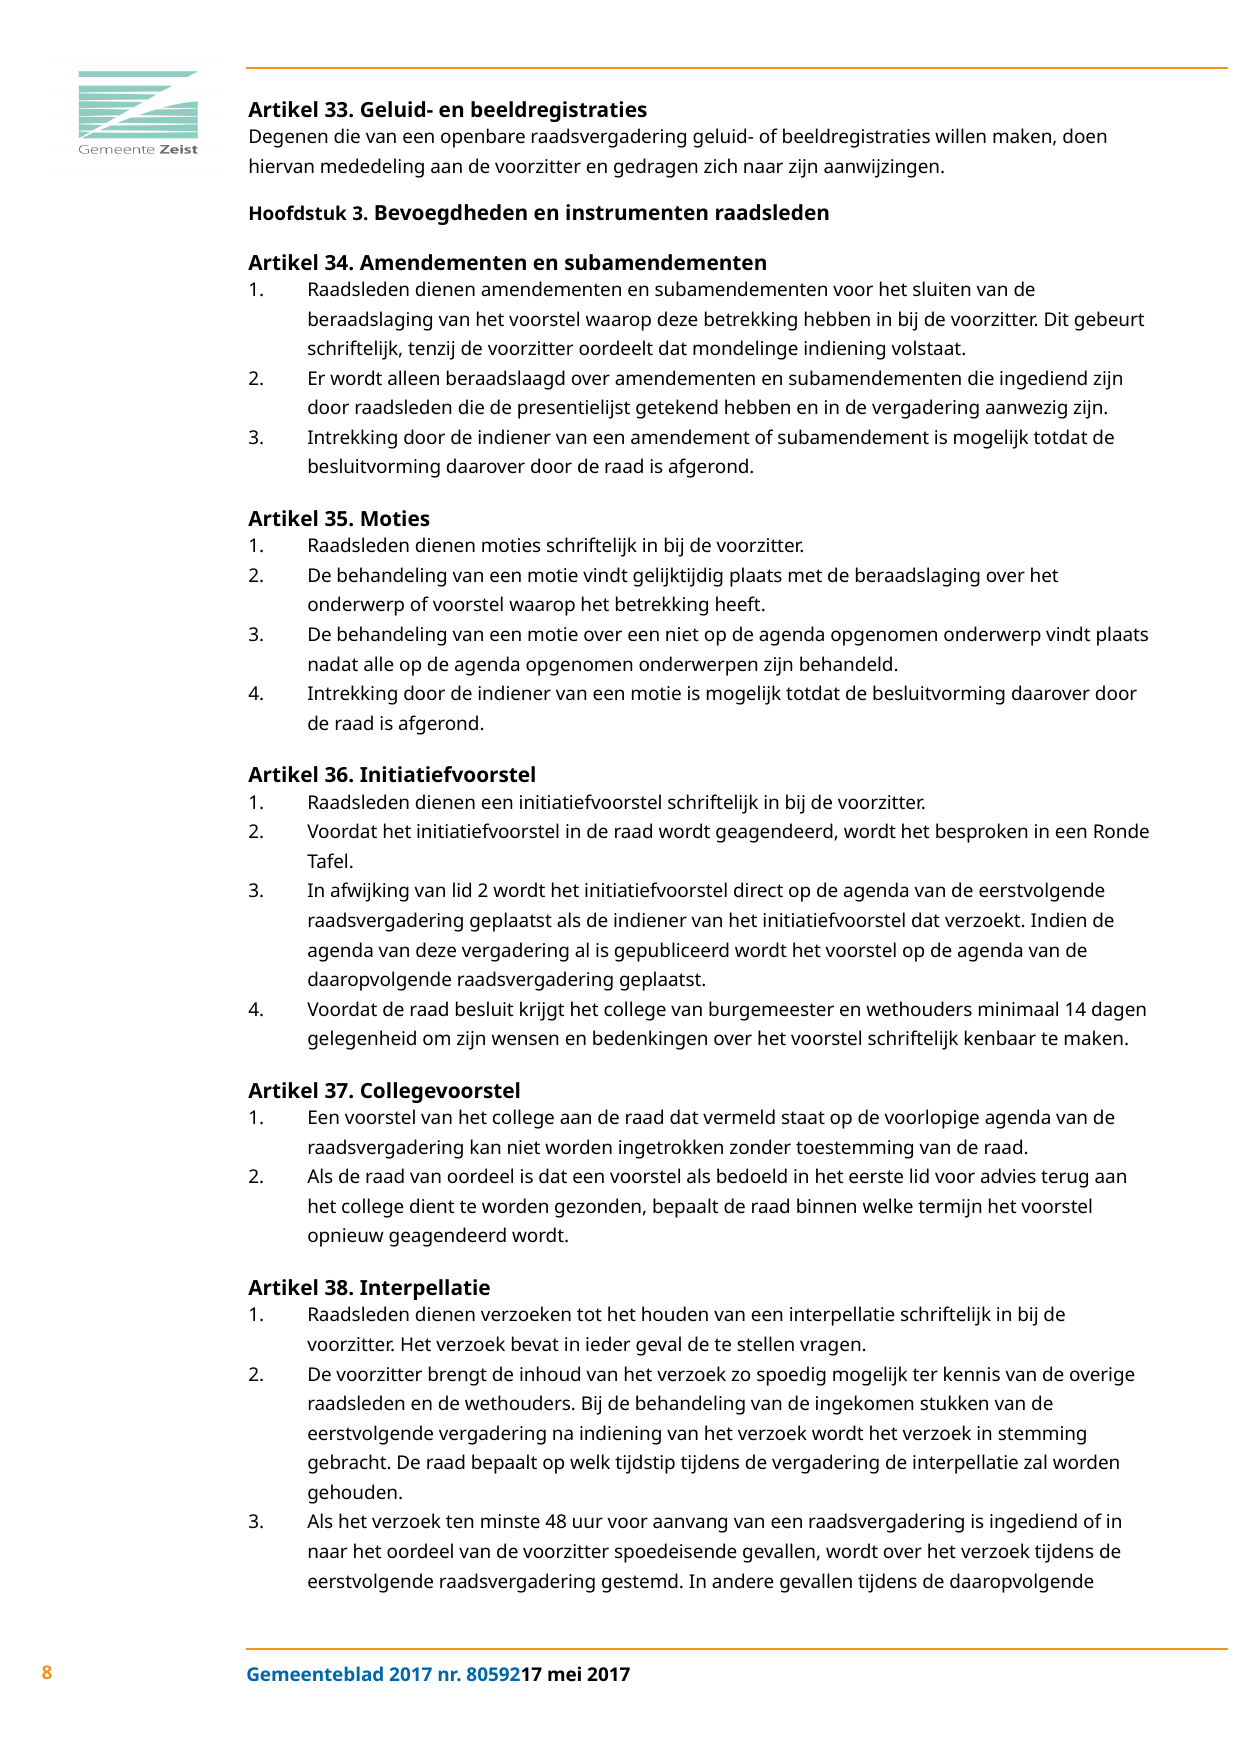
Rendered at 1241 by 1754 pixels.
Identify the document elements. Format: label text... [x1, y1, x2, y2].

list Als de raad van oordeel is dat een voorstel als bedoeld in het eerste lid voor advies terug aan het college dient te worden gezonden, bepaalt de raad binnen welke termijn het voorstel opnieuw geagendeerd wordt. [248, 1163, 1152, 1248]
list Een voorstel van het college aan de raad dat vermeld staat op de voorlopige agenda van de raadsvergadering kan niet worden ingetrokken zonder toestemming van de raad. [248, 1104, 1152, 1160]
list Raadsleden dienen amendementen en subamendementen voor het sluiten van de beraadslaging van het voorstel waarop deze betrekking hebben in bij de voorzitter. Dit gebeurt schriftelijk, tenzij de voorzitter oordeelt dat mondelinge indiening volstaat. [248, 276, 1152, 361]
text Artikel 34. Amendementen en subamendementen [248, 248, 1152, 276]
list Als het verzoek ten minste 48 uur voor aanvang van een raadsvergadering is ingediend of in naar het oordeel van de voorzitter spoedeisende gevallen, wordt over het verzoek tijdens de eerstvolgende raadsvergadering gestemd. In andere gevallen tijdens de daaropvolgende [248, 1509, 1152, 1593]
list Intrekking door de indiener van een amendement of subamendement is mogelijk totdat de besluitvorming daarover door de raad is afgerond. [248, 424, 1152, 479]
list Voordat de raad besluit krijgt het college van burgemeester en wethouders minimaal 14 dagen gelegenheid om zijn wensen en bedenkingen over het voorstel schriftelijk kenbaar te maken. [248, 996, 1152, 1051]
text Artikel 33. Geluid- en beeldregistraties [248, 95, 1152, 123]
list In afwijking van lid 2 wordt het initiatiefvoorstel direct op de agenda van de eerstvolgende raadsvergadering geplaatst als de indiener van het initiatiefvoorstel dat verzoekt. Indien de agenda van deze vergadering al is gepubliceerd wordt het voorstel op de agenda van de daaropvolgende raadsvergadering geplaatst. [248, 878, 1152, 992]
picture [41, 47, 231, 172]
text Artikel 35. Moties [248, 504, 1152, 532]
text Degenen die van een openbare raadsvergadering geluid- of beeldregistraties willen maken, doen hiervan mededeling aan de voorzitter en gedragen zich naar zijn aanwijzingen. [248, 123, 1152, 178]
list Voordat het initiatiefvoorstel in de raad wordt geagendeerd, wordt het besproken in een Ronde Tafel. [248, 818, 1152, 874]
text Artikel 38. Interpellatie [248, 1273, 1152, 1302]
list De behandeling van een motie vindt gelijktijdig plaats met de beraadslaging over het onderwerp of voorstel waarop het betrekking heeft. [248, 562, 1152, 617]
list De voorzitter brengt de inhoud van het verzoek zo spoedig mogelijk ter kennis van de overige raadsleden en de wethouders. Bij de behandeling van de ingekomen stukken van de eerstvolgende vergadering na indiening van het verzoek wordt het verzoek in stemming gebracht. De raad bepaalt op welk tijdstip tijdens de vergadering de interpellatie zal worden gehouden. [248, 1361, 1152, 1505]
list Intrekking door de indiener van een motie is mogelijk totdat de besluitvorming daarover door de raad is afgerond. [248, 680, 1152, 736]
text Artikel 36. Initiatiefvoorstel [248, 760, 1152, 789]
list Er wordt alleen beraadslaagd over amendementen en subamendementen die ingediend zijn door raadsleden die de presentielijst getekend hebben en in de vergadering aanwezig zijn. [248, 365, 1152, 420]
text Hoofdstuk 3. Bevoegdheden en instrumenten raadsleden [248, 198, 1152, 227]
list De behandeling van een motie over een niet op de agenda opgenomen onderwerp vindt plaats nadat alle op de agenda opgenomen onderwerpen zijn behandeld. [248, 621, 1152, 677]
list Raadsleden dienen een initiatiefvoorstel schriftelijk in bij de voorzitter. [248, 789, 1152, 814]
text Artikel 37. Collegevoorstel [248, 1076, 1152, 1104]
list Raadsleden dienen moties schriftelijk in bij de voorzitter. [248, 532, 1152, 558]
list Raadsleden dienen verzoeken tot het houden van een interpellatie schriftelijk in bij de voorzitter. Het verzoek bevat in ieder geval de te stellen vragen. [248, 1302, 1152, 1357]
